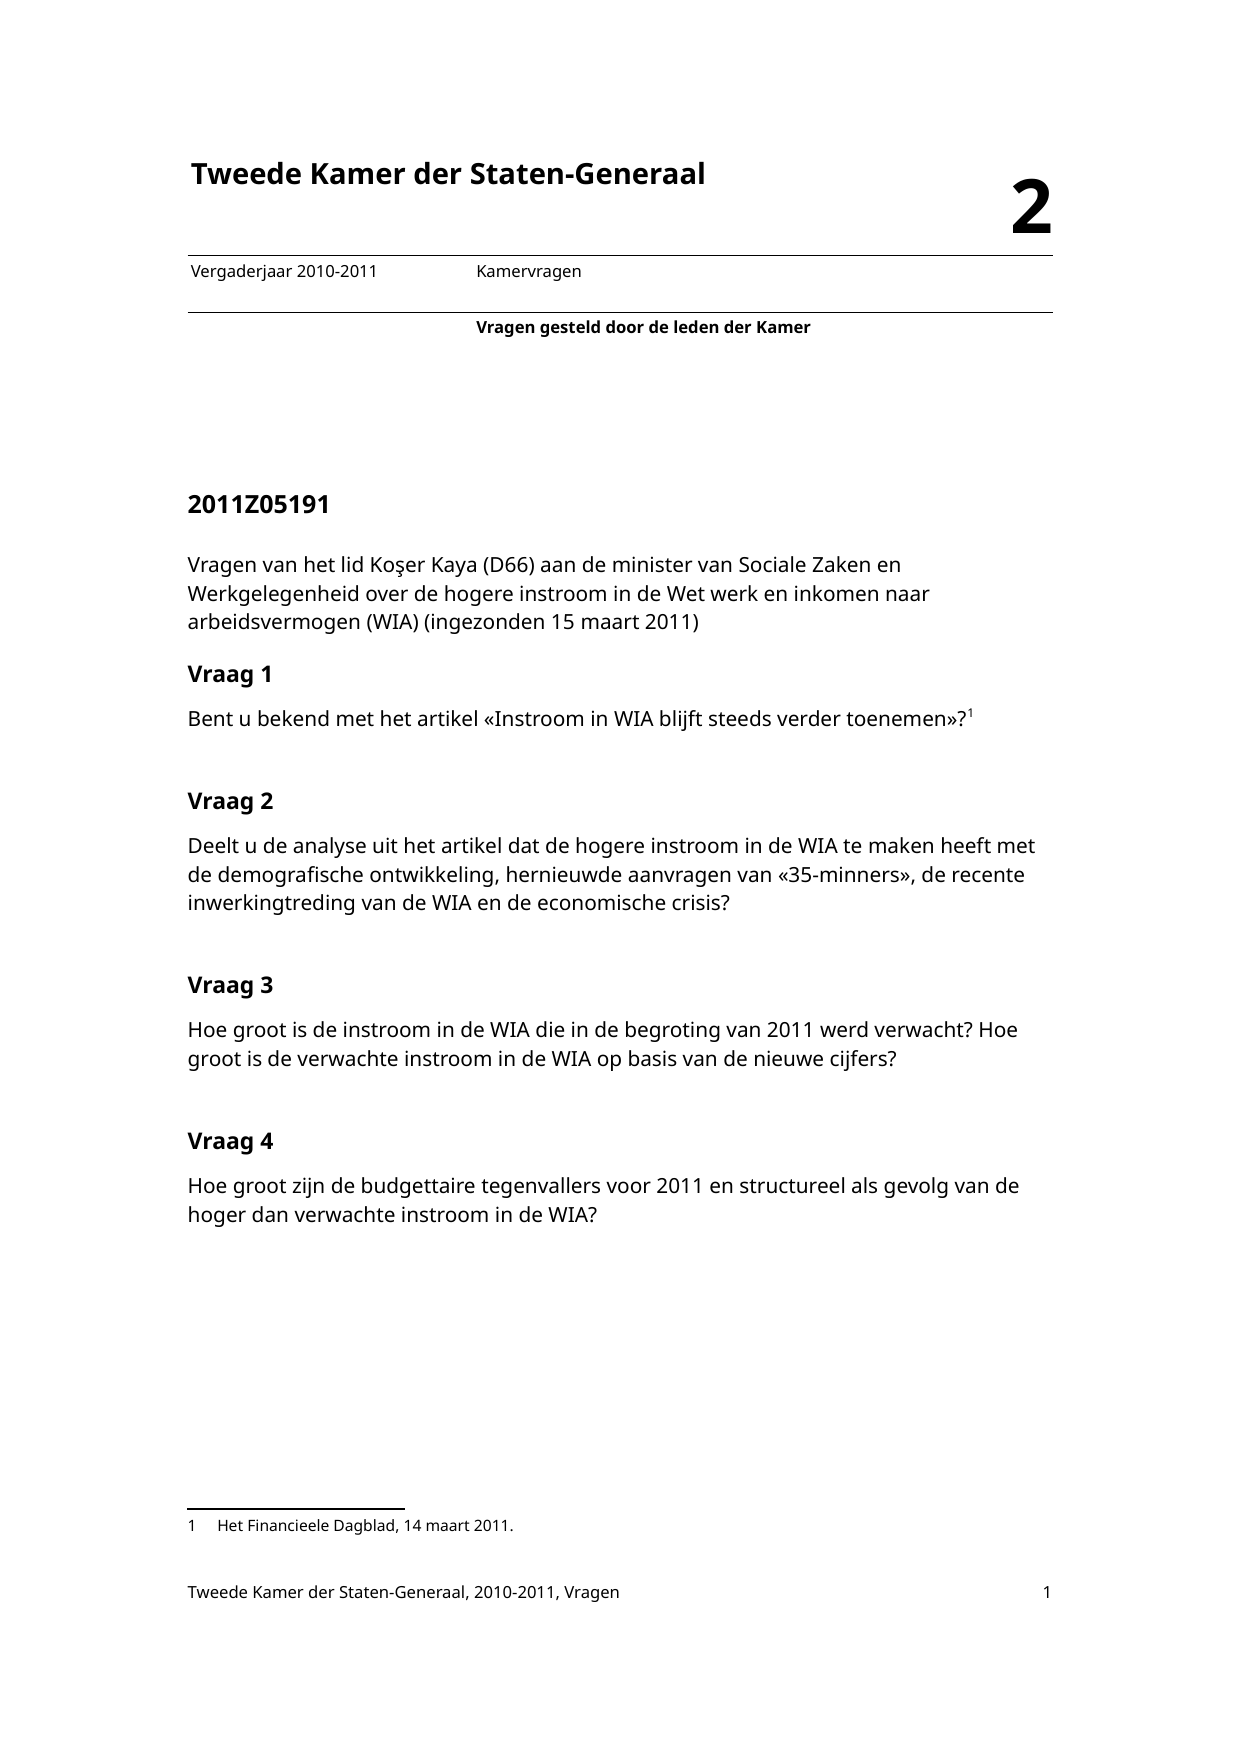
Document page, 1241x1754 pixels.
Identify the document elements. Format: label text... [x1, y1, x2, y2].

table_header 2 [880, 150, 1053, 255]
table_cell Vergaderjaar 2010-2011 [188, 256, 473, 312]
subtitle Vraag 4 [187, 1125, 1053, 1156]
table_cell [188, 313, 473, 339]
text Het Financieele Dagblad, 14 maart 2011. [187, 1508, 1053, 1536]
table_cell Kamervragen [473, 256, 1053, 312]
subtitle Vraag 2 [187, 785, 1053, 817]
subtitle Vraag 1 [187, 658, 1053, 689]
text Vragen van het lid Koşer Kaya (D66) aan de minister van Sociale Zaken en Werkgelegenheid over de hogere instroom in de Wet werk en inkomen naar arbeidsvermogen (WIA) (ingezonden 15 maart 2011) [187, 550, 1053, 636]
text Hoe groot is de instroom in de WIA die in de begroting van 2011 werd verwacht? Hoe groot is de verwachte instroom in de WIA op basis van de nieuwe cijfers? [187, 1016, 1053, 1072]
text Hoe groot zijn de budgettaire tegenvallers voor 2011 en structureel als gevolg van de hoger dan verwachte instroom in de WIA? [187, 1171, 1053, 1228]
text 2011Z05191 [187, 487, 1053, 521]
text Bent u bekend met het artikel «Instroom in WIA blijft steeds verder toenemen»? [187, 704, 1053, 733]
table_cell Vragen gesteld door de leden der Kamer [473, 313, 1053, 339]
table_header Tweede Kamer der Staten-Generaal [188, 150, 879, 255]
text Deelt u de analyse uit het artikel dat de hogere instroom in de WIA te maken heeft met de demografische ontwikkeling, hernieuwde aanvragen van «35-minners», de recente inwerkingtreding van de WIA en de economische crisis? [187, 832, 1053, 917]
subtitle Vraag 3 [187, 969, 1053, 1001]
